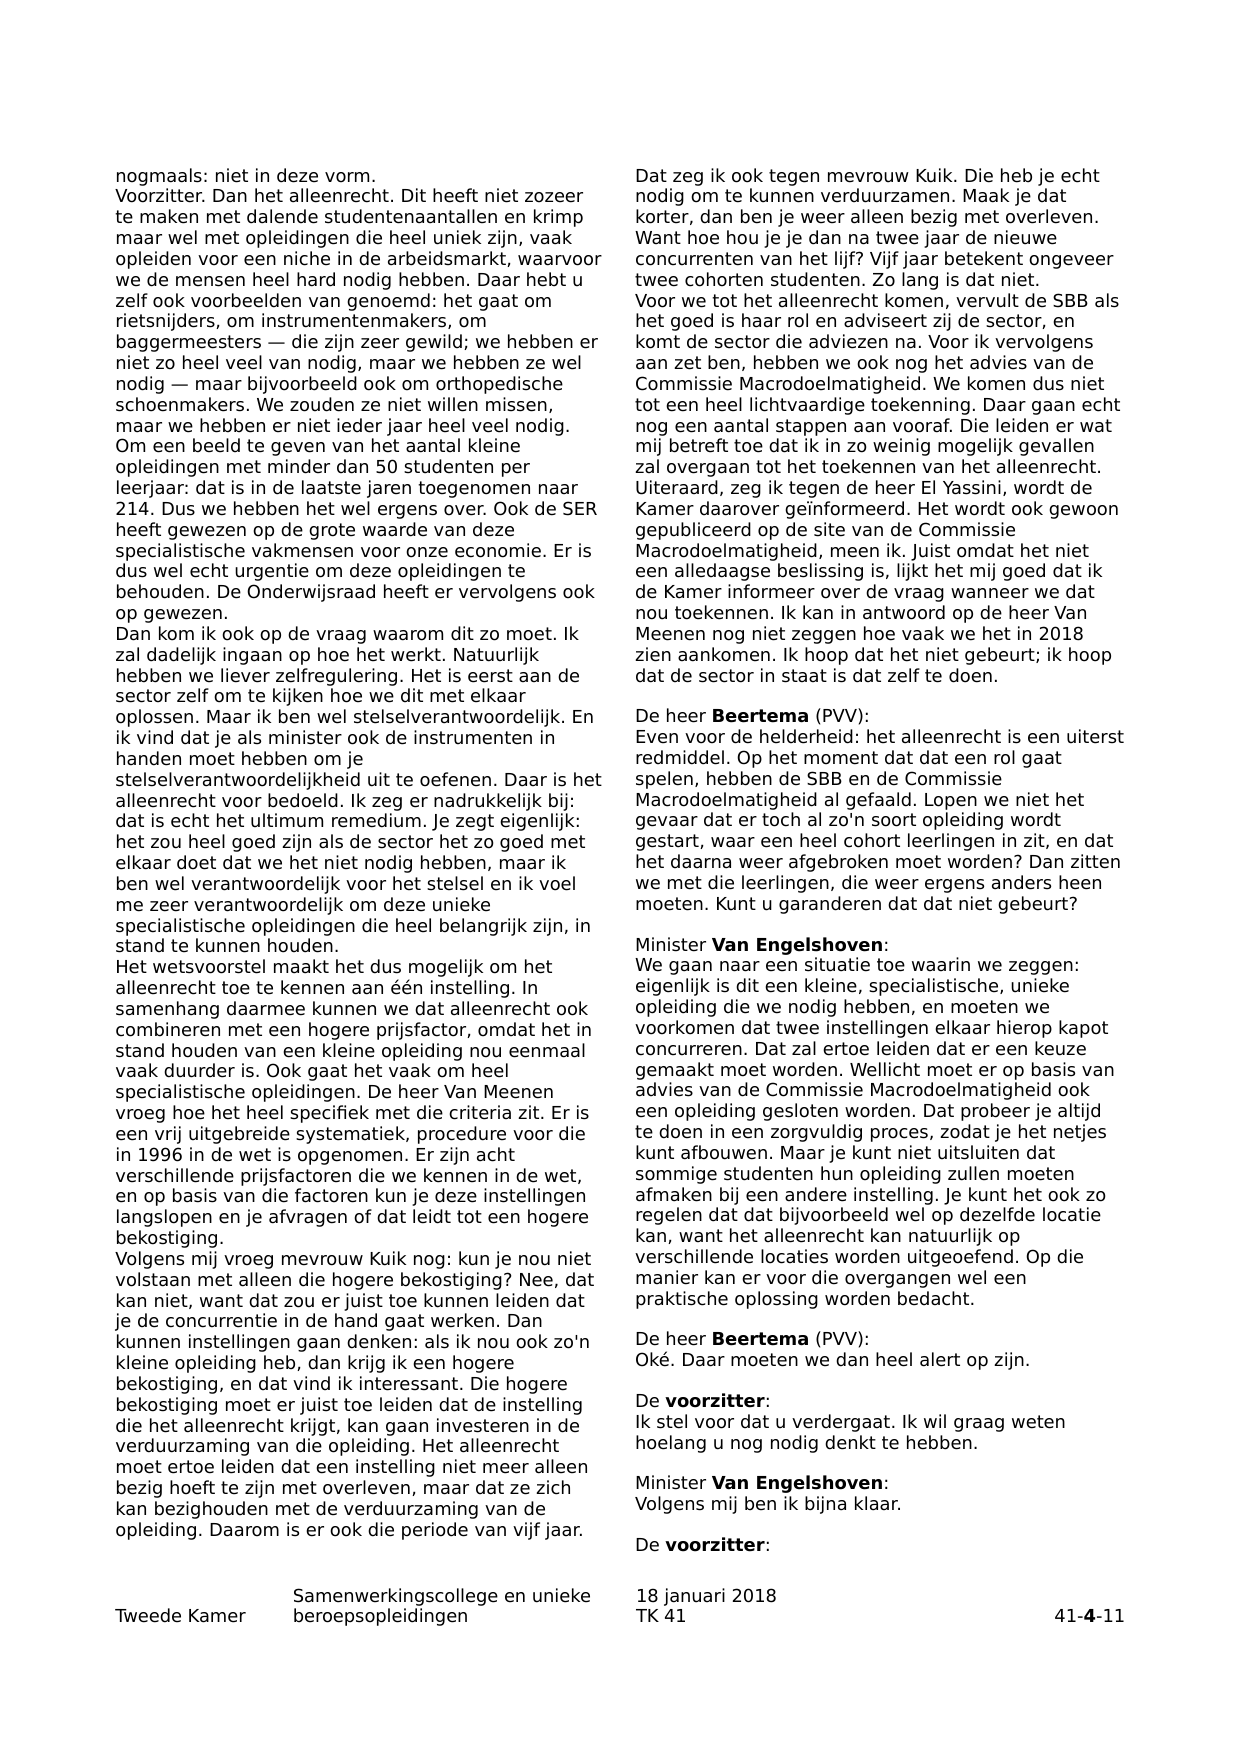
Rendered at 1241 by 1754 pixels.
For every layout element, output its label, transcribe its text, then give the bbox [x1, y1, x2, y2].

text De heer Beertema (PVV): [635, 706, 1125, 727]
text Dan kom ik ook op de vraag waarom dit zo moet. Ik zal dadelijk ingaan op hoe het werkt. Natuurlijk hebben we liever zelfregulering. Het is eerst aan de sector zelf om te kijken hoe we dit met elkaar oplossen. Maar ik ben wel stelselverantwoordelijk. En ik vind dat je als minister ook de instrumenten in handen moet hebben om je stelselverantwoordelijkheid uit te oefenen. Daar is het alleenrecht voor bedoeld. Ik zeg er nadrukkelijk bij: dat is echt het ultimum remedium. Je zegt eigenlijk: het zou heel goed zijn als de sector het zo goed met elkaar doet dat we het niet nodig hebben, maar ik ben wel verantwoordelijk voor het stelsel en ik voel me zeer verantwoordelijk om deze unieke specialistische opleidingen die heel belangrijk zijn, in stand te kunnen houden. [115, 624, 605, 957]
text Ik stel voor dat u verdergaat. Ik wil graag weten hoelang u nog nodig denkt te hebben. [635, 1412, 1125, 1453]
text Even voor de helderheid: het alleenrecht is een uiterst redmiddel. Op het moment dat dat een rol gaat spelen, hebben de SBB en de Commissie Macrodoelmatigheid al gefaald. Lopen we niet het gevaar dat er toch al zo'n soort opleiding wordt gestart, waar een heel cohort leerlingen in zit, en dat het daarna weer afgebroken moet worden? Dan zitten we met die leerlingen, die weer ergens anders heen moeten. Kunt u garanderen dat dat niet gebeurt? [635, 727, 1125, 914]
text Het wetsvoorstel maakt het dus mogelijk om het alleenrecht toe te kennen aan één instelling. In samenhang daarmee kunnen we dat alleenrecht ook combineren met een hogere prijsfactor, omdat het in stand houden van een kleine opleiding nou eenmaal vaak duurder is. Ook gaat het vaak om heel specialistische opleidingen. De heer Van Meenen vroeg hoe het heel specifiek met die criteria zit. Er is een vrij uitgebreide systematiek, procedure voor die in 1996 in de wet is opgenomen. Er zijn acht verschillende prijsfactoren die we kennen in de wet, en op basis van die factoren kun je deze instellingen langslopen en je afvragen of dat leidt tot een hogere bekostiging. [115, 957, 605, 1249]
text We gaan naar een situatie toe waarin we zeggen: eigenlijk is dit een kleine, specialistische, unieke opleiding die we nodig hebben, en moeten we voorkomen dat twee instellingen elkaar hierop kapot concurreren. Dat zal ertoe leiden dat er een keuze gemaakt moet worden. Wellicht moet er op basis van advies van de Commissie Macrodoelmatigheid ook een opleiding gesloten worden. Dat probeer je altijd te doen in een zorgvuldig proces, zodat je het netjes kunt afbouwen. Maar je kunt niet uitsluiten dat sommige studenten hun opleiding zullen moeten afmaken bij een andere instelling. Je kunt het ook zo regelen dat dat bijvoorbeeld wel op dezelfde locatie kan, want het alleenrecht kan natuurlijk op verschillende locaties worden uitgeoefend. Op die manier kan er voor die overgangen wel een praktische oplossing worden bedacht. [635, 955, 1125, 1309]
text De heer Beertema (PVV): [635, 1329, 1125, 1350]
text nogmaals: niet in deze vorm. [115, 165, 605, 186]
text Minister Van Engelshoven: [635, 934, 1125, 955]
text De voorzitter: [635, 1535, 1125, 1556]
text Oké. Daar moeten we dan heel alert op zijn. [635, 1350, 1125, 1371]
text Volgens mij ben ik bijna klaar. [635, 1494, 1125, 1515]
text Voorzitter. Dan het alleenrecht. Dit heeft niet zozeer te maken met dalende studentenaantallen en krimp maar wel met opleidingen die heel uniek zijn, vaak opleiden voor een niche in de arbeidsmarkt, waarvoor we de mensen heel hard nodig hebben. Daar hebt u zelf ook voorbeelden van genoemd: het gaat om rietsnijders, om instrumentenmakers, om baggermeesters — die zijn zeer gewild; we hebben er niet zo heel veel van nodig, maar we hebben ze wel nodig — maar bijvoorbeeld ook om orthopedische schoenmakers. We zouden ze niet willen missen, maar we hebben er niet ieder jaar heel veel nodig. Om een beeld te geven van het aantal kleine opleidingen met minder dan 50 studenten per leerjaar: dat is in de laatste jaren toegenomen naar 214. Dus we hebben het wel ergens over. Ook de SER heeft gewezen op de grote waarde van deze specialistische vakmensen voor onze economie. Er is dus wel echt urgentie om deze opleidingen te behouden. De Onderwijsraad heeft er vervolgens ook op gewezen. [115, 186, 605, 624]
text Minister Van Engelshoven: [635, 1473, 1125, 1494]
text Voor we tot het alleenrecht komen, vervult de SBB als het goed is haar rol en adviseert zij de sector, en komt de sector die adviezen na. Voor ik vervolgens aan zet ben, hebben we ook nog het advies van de Commissie Macrodoelmatigheid. We komen dus niet tot een heel lichtvaardige toekenning. Daar gaan echt nog een aantal stappen aan vooraf. Die leiden er wat mij betreft toe dat ik in zo weinig mogelijk gevallen zal overgaan tot het toekennen van het alleenrecht. Uiteraard, zeg ik tegen de heer El Yassini, wordt de Kamer daarover geïnformeerd. Het wordt ook gewoon gepubliceerd op de site van de Commissie Macrodoelmatigheid, meen ik. Juist omdat het niet een alledaagse beslissing is, lijkt het mij goed dat ik de Kamer informeer over de vraag wanneer we dat nou toekennen. Ik kan in antwoord op de heer Van Meenen nog niet zeggen hoe vaak we het in 2018 zien aankomen. Ik hoop dat het niet gebeurt; ik hoop dat de sector in staat is dat zelf te doen. [635, 290, 1125, 686]
text De voorzitter: [635, 1391, 1125, 1412]
text Dat zeg ik ook tegen mevrouw Kuik. Die heb je echt nodig om te kunnen verduurzamen. Maak je dat korter, dan ben je weer alleen bezig met overleven. Want hoe hou je je dan na twee jaar de nieuwe concurrenten van het lijf? Vijf jaar betekent ongeveer twee cohorten studenten. Zo lang is dat niet. [635, 165, 1125, 290]
text Volgens mij vroeg mevrouw Kuik nog: kun je nou niet volstaan met alleen die hogere bekostiging? Nee, dat kan niet, want dat zou er juist toe kunnen leiden dat je de concurrentie in de hand gaat werken. Dan kunnen instellingen gaan denken: als ik nou ook zo'n kleine opleiding heb, dan krijg ik een hogere bekostiging, en dat vind ik interessant. Die hogere bekostiging moet er juist toe leiden dat de instelling die het alleenrecht krijgt, kan gaan investeren in de verduurzaming van die opleiding. Het alleenrecht moet ertoe leiden dat een instelling niet meer alleen bezig hoeft te zijn met overleven, maar dat ze zich kan bezighouden met de verduurzaming van de opleiding. Daarom is er ook die periode van vijf jaar. [115, 1249, 605, 1540]
